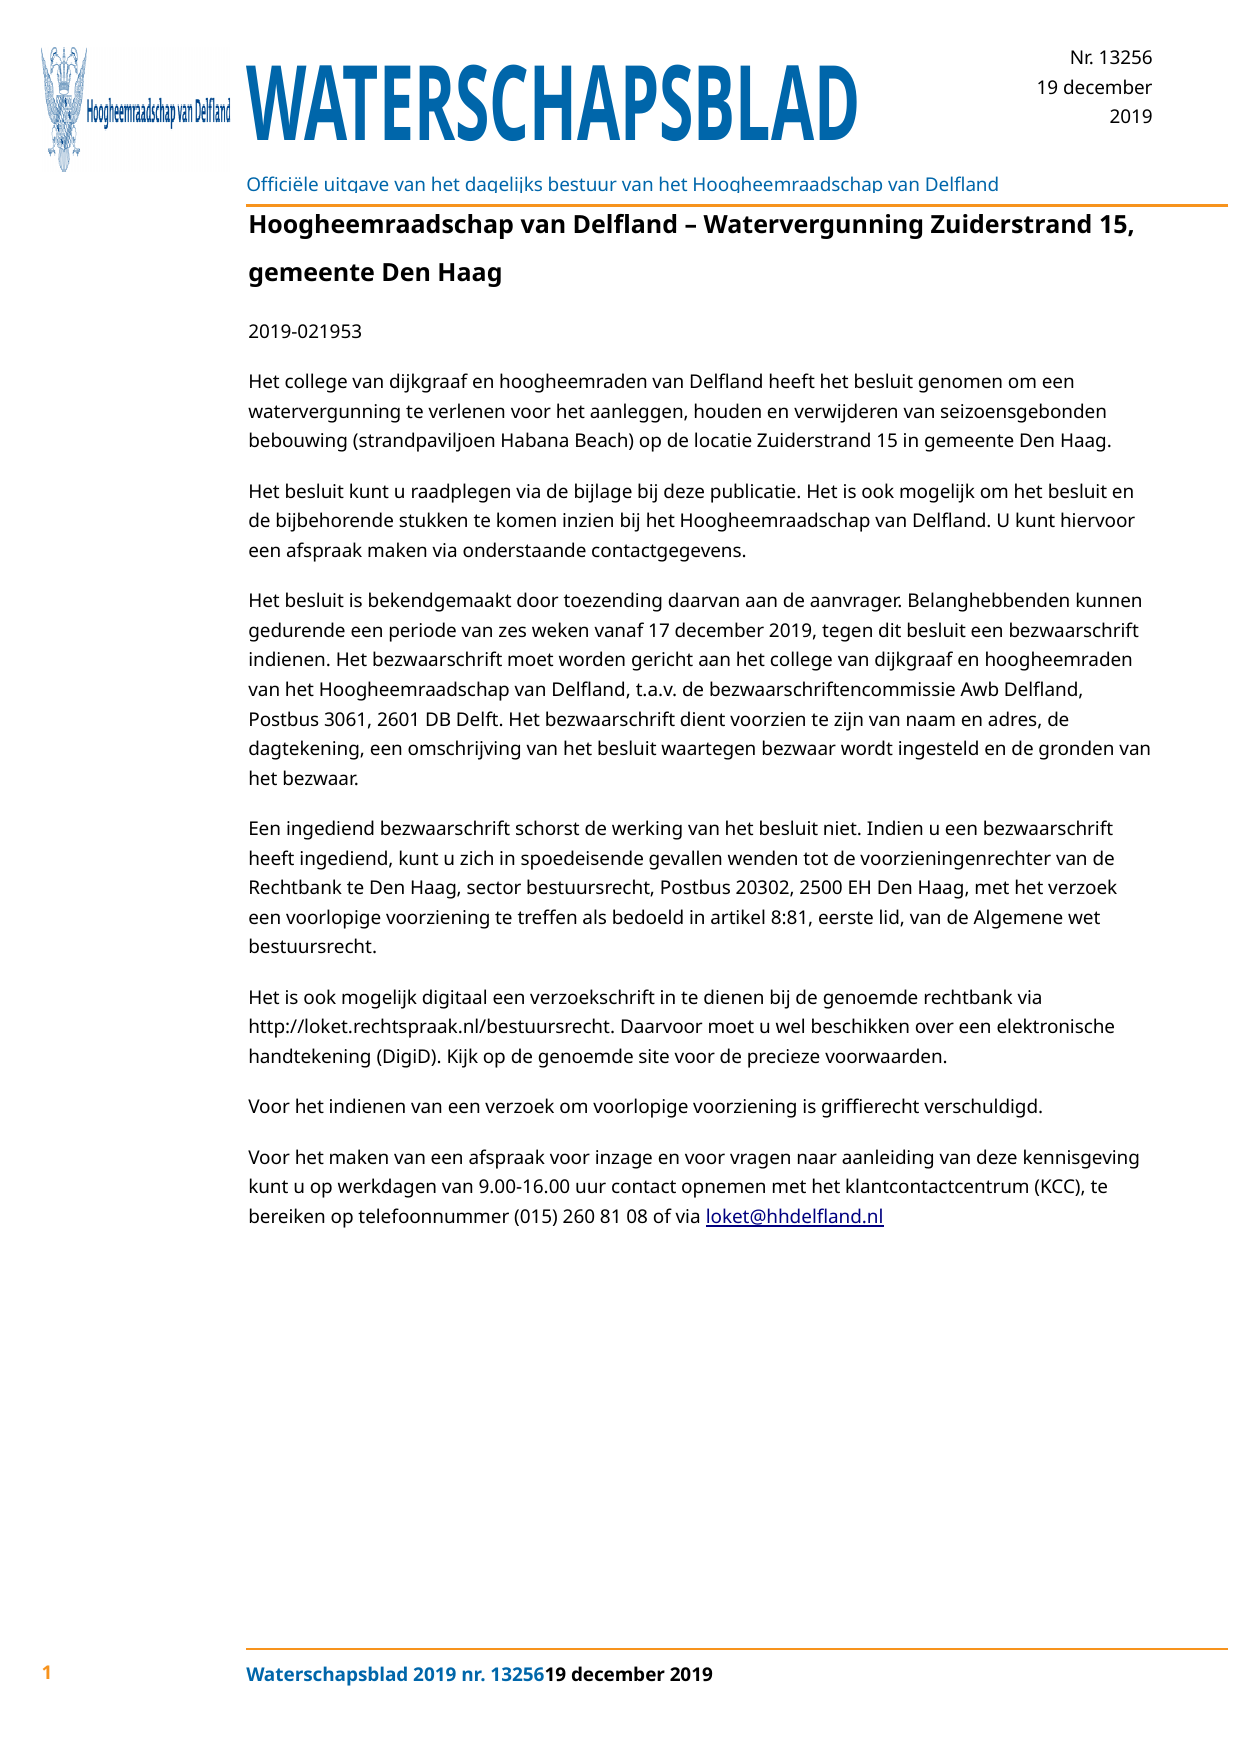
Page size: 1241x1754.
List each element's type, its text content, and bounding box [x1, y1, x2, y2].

text Het is ook mogelijk digitaal een verzoekschrift in te dienen bij de genoemde rechtbank via http://loket.rechtspraak.nl/bestuursrecht. Daarvoor moet u wel beschikken over een elektronische handtekening (DigiD). Kijk op de genoemde site voor de precieze voorwaarden. [248, 984, 1152, 1069]
text Het besluit kunt u raadplegen via de bijlage bij deze publicatie. Het is ook mogelijk om het besluit en de bijbehorende stukken te komen inzien bij het Hoogheemraadschap van Delfland. U kunt hiervoor een afspraak maken via onderstaande contactgegevens. [248, 478, 1152, 563]
text Het besluit is bekendgemaakt door toezending daarvan aan de aanvrager. Belanghebbenden kunnen gedurende een periode van zes weken vanaf 17 december 2019, tegen dit besluit een bezwaarschrift indienen. Het bezwaarschrift moet worden gericht aan het college van dijkgraaf en hoogheemraden van het Hoogheemraadschap van Delfland, t.a.v. de bezwaarschriftencommissie Awb Delfland, Postbus 3061, 2601 DB Delft. Het bezwaarschrift dient voorzien te zijn van naam en adres, de dagtekening, een omschrijving van het besluit waartegen bezwaar wordt ingesteld en de gronden van het bezwaar. [248, 587, 1152, 791]
text Een ingediend bezwaarschrift schorst de werking van het besluit niet. Indien u een bezwaarschrift heeft ingediend, kunt u zich in spoedeisende gevallen wenden tot de voorzieningenrechter van de Rechtbank te Den Haag, sector bestuursrecht, Postbus 20302, 2500 EH Den Haag, met het verzoek een voorlopige voorziening te treffen als bedoeld in artikel 8:81, eerste lid, van de Algemene wet bestuursrecht. [248, 815, 1152, 959]
text 2019-021953 [248, 318, 1152, 344]
picture [41, 47, 231, 172]
text Hoogheemraadschap van Delfland – Watervergunning Zuiderstrand 15, gemeente Den Haag [248, 207, 1152, 288]
text Het college van dijkgraaf en hoogheemraden van Delfland heeft het besluit genomen om een watervergunning te verlenen voor het aanleggen, houden en verwijderen van seizoensgebonden bebouwing (strandpaviljoen Habana Beach) op de locatie Zuiderstrand 15 in gemeente Den Haag. [248, 368, 1152, 453]
text Voor het indienen van een verzoek om voorlopige voorziening is griffierecht verschuldigd. [248, 1094, 1152, 1119]
text Voor het maken van een afspraak voor inzage en voor vragen naar aanleiding van deze kennisgeving kunt u op werkdagen van 9.00-16.00 uur contact opnemen met het klantcontactcentrum (KCC), te bereiken op telefoonnummer (015) 260 81 08 of via loket@hhdelfland.nl [248, 1144, 1152, 1229]
